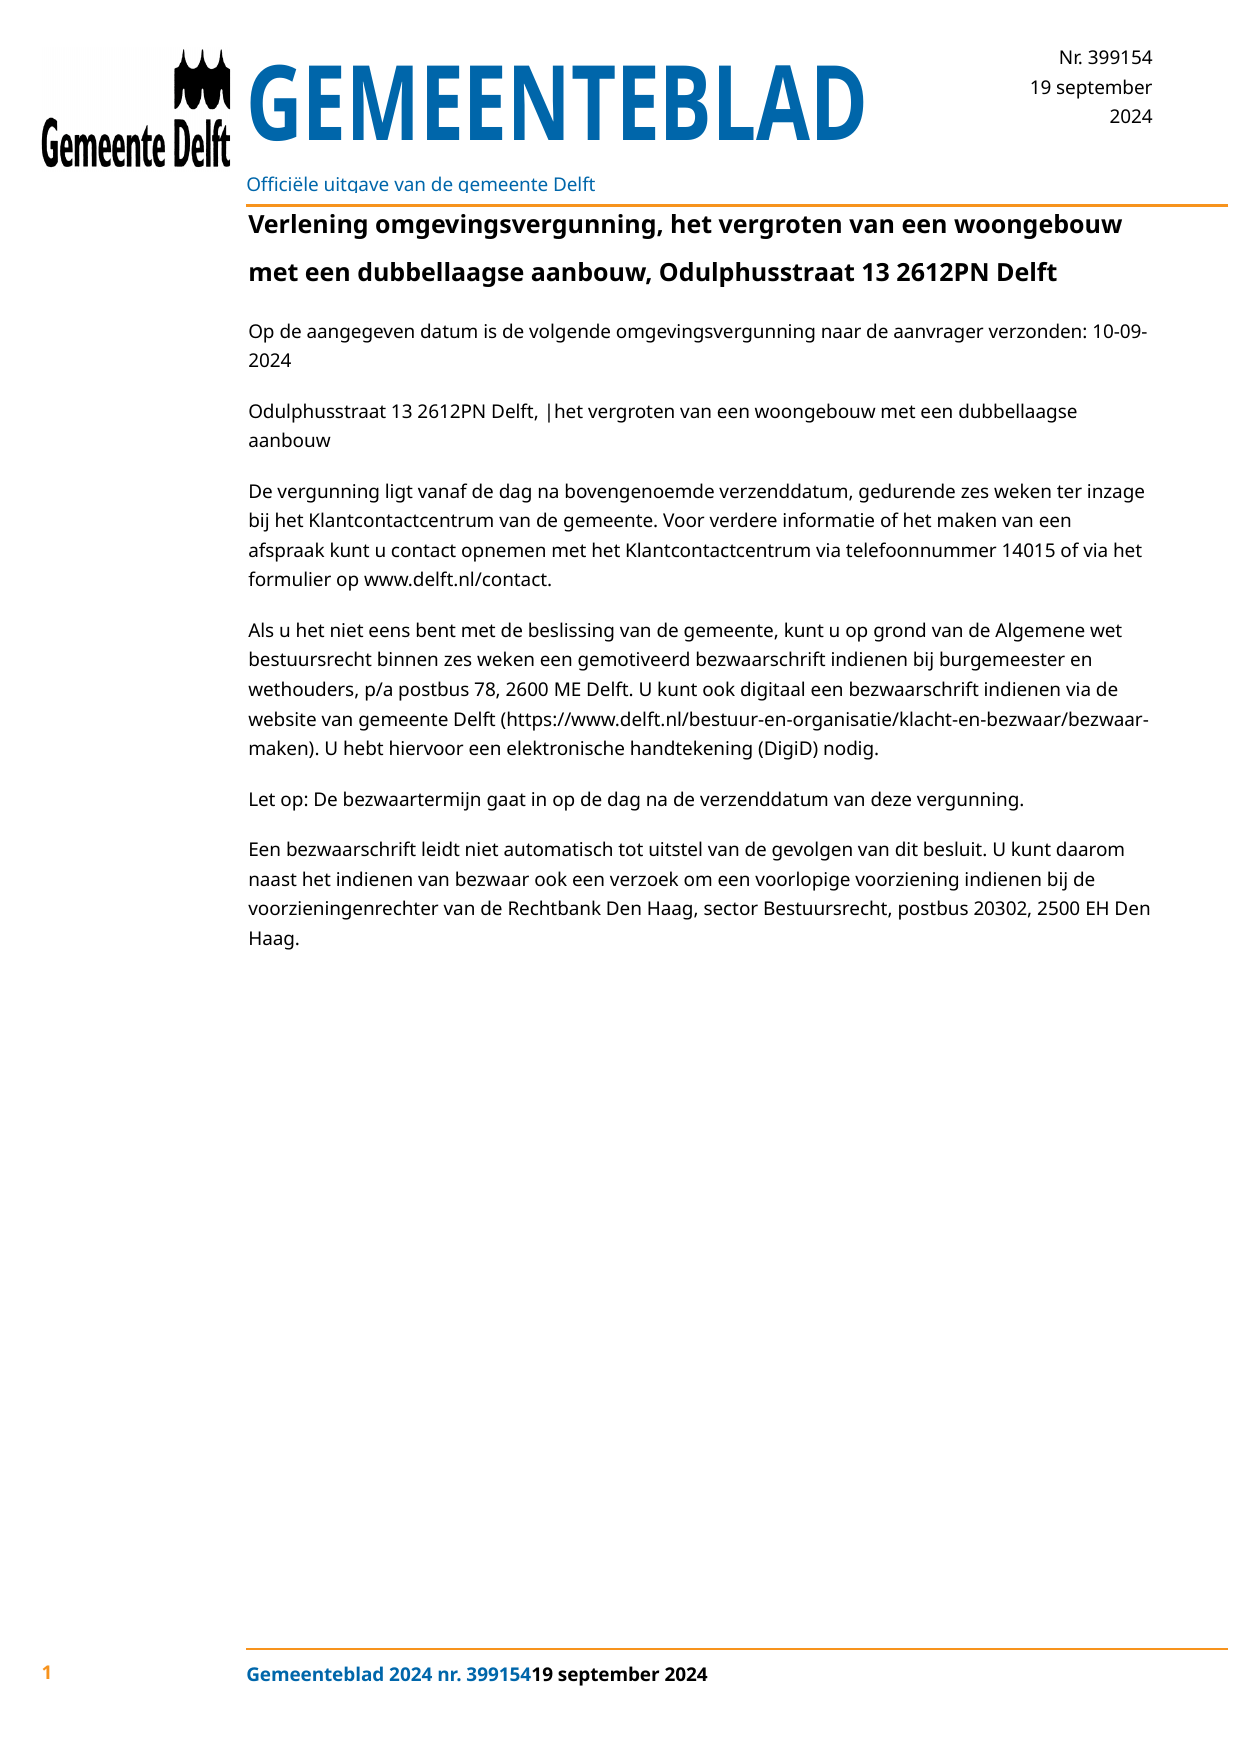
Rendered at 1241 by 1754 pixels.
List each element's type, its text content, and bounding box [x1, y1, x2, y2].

text Op de aangegeven datum is de volgende omgevingsvergunning naar de aanvrager verzonden: 10-09-2024 [248, 318, 1152, 373]
text Als u het niet eens bent met de beslissing van de gemeente, kunt u op grond van de Algemene wet bestuursrecht binnen zes weken een gemotiveerd bezwaarschrift indienen bij burgemeester en wethouders, p/a postbus 78, 2600 ME Delft. U kunt ook digitaal een bezwaarschrift indienen via de website van gemeente Delft (https://www.delft.nl/bestuur-en-organisatie/klacht-en-bezwaar/bezwaar-maken). U hebt hiervoor een elektronische handtekening (DigiD) nodig. [248, 617, 1152, 761]
text Een bezwaarschrift leidt niet automatisch tot uitstel van de gevolgen van dit besluit. U kunt daarom naast het indienen van bezwaar ook een verzoek om een voorlopige voorziening indienen bij de voorzieningenrechter van de Rechtbank Den Haag, sector Bestuursrecht, postbus 20302, 2500 EH Den Haag. [248, 836, 1152, 951]
text Verlening omgevingsvergunning, het vergroten van een woongebouw met een dubbellaagse aanbouw, Odulphusstraat 13 2612PN Delft [248, 207, 1152, 288]
text Let op: De bezwaartermijn gaat in op de dag na de verzenddatum van deze vergunning. [248, 786, 1152, 812]
picture [41, 47, 231, 172]
text De vergunning ligt vanaf de dag na bovengenoemde verzenddatum, gedurende zes weken ter inzage bij het Klantcontactcentrum van de gemeente. Voor verdere informatie of het maken van een afspraak kunt u contact opnemen met het Klantcontactcentrum via telefoonnummer 14015 of via het formulier op www.delft.nl/contact. [248, 478, 1152, 592]
text Odulphusstraat 13 2612PN Delft, |het vergroten van een woongebouw met een dubbellaagse aanbouw [248, 398, 1152, 453]
